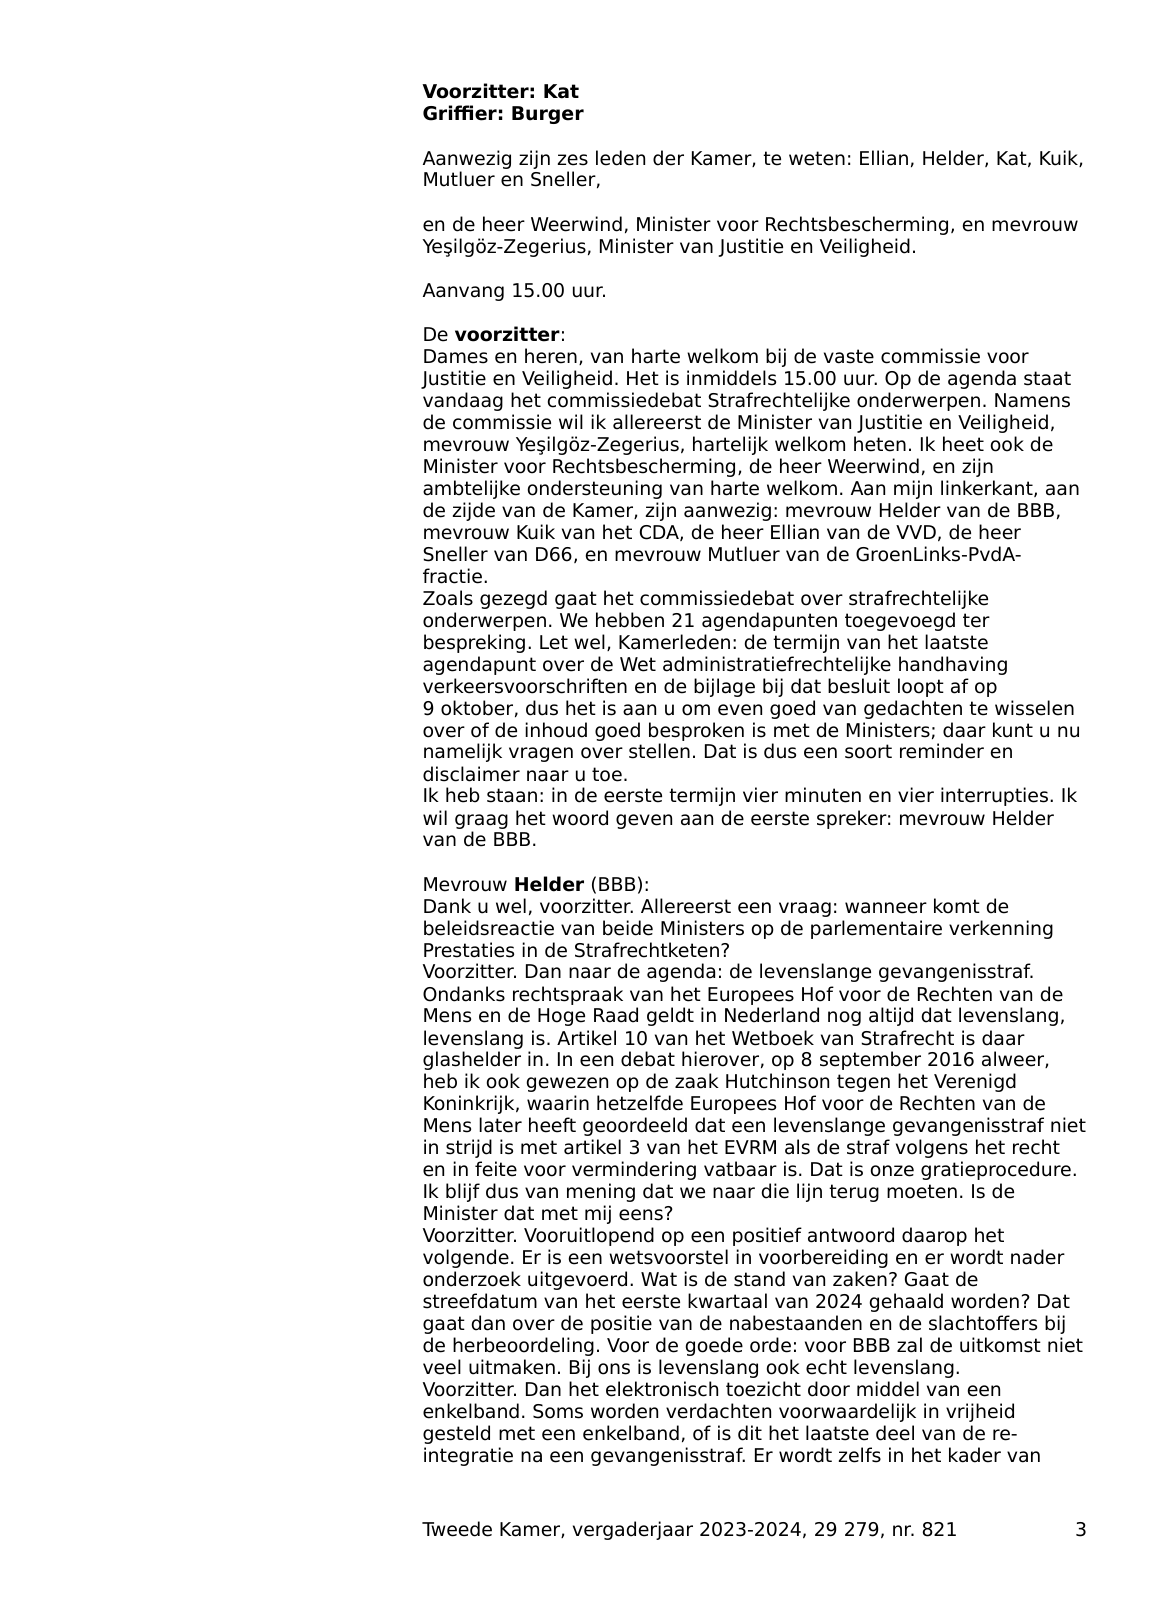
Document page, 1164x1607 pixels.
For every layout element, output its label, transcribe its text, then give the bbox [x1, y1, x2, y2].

text en de heer Weerwind, Minister voor Rechtsbescherming, en mevrouw Yeşilgöz-Zegerius, Minister van Justitie en Veiligheid. [422, 213, 1087, 257]
text Voorzitter. Dan naar de agenda: de levenslange gevangenisstraf. Ondanks rechtspraak van het Europees Hof voor de Rechten van de Mens en de Hoge Raad geldt in Nederland nog altijd dat levenslang, levenslang is. Artikel 10 van het Wetboek van Strafrecht is daar glashelder in. In een debat hierover, op 8 september 2016 alweer, heb ik ook gewezen op de zaak Hutchinson tegen het Verenigd Koninkrijk, waarin hetzelfde Europees Hof voor de Rechten van de Mens later heeft geoordeeld dat een levenslange gevangenisstraf niet in strijd is met artikel 3 van het EVRM als de straf volgens het recht en in feite voor vermindering vatbaar is. Dat is onze gratieprocedure. Ik blijf dus van mening dat we naar die lijn terug moeten. Is de Minister dat met mij eens? [422, 961, 1087, 1225]
text Griffier: Burger [422, 103, 1087, 125]
text Dames en heren, van harte welkom bij de vaste commissie voor Justitie en Veiligheid. Het is inmiddels 15.00 uur. Op de agenda staat vandaag het commissiedebat Strafrechtelijke onderwerpen. Namens de commissie wil ik allereerst de Minister van Justitie en Veiligheid, mevrouw Yeşilgöz-Zegerius, hartelijk welkom heten. Ik heet ook de Minister voor Rechtsbescherming, de heer Weerwind, en zijn ambtelijke ondersteuning van harte welkom. Aan mijn linkerkant, aan de zijde van de Kamer, zijn aanwezig: mevrouw Helder van de BBB, mevrouw Kuik van het CDA, de heer Ellian van de VVD, de heer Sneller van D66, en mevrouw Mutluer van de GroenLinks-PvdA-fractie. [422, 346, 1087, 588]
text Ik heb staan: in de eerste termijn vier minuten en vier interrupties. Ik wil graag het woord geven aan de eerste spreker: mevrouw Helder van de BBB. [422, 785, 1087, 851]
text De voorzitter: [422, 324, 1087, 346]
text Aanwezig zijn zes leden der Kamer, te weten: Ellian, Helder, Kat, Kuik, Mutluer en Sneller, [422, 147, 1087, 191]
text Voorzitter. Dan het elektronisch toezicht door middel van een enkelband. Soms worden verdachten voorwaardelijk in vrijheid gesteld met een enkelband, of is dit het laatste deel van de re-integratie na een gevangenisstraf. Er wordt zelfs in het kader van [422, 1379, 1087, 1467]
text Voorzitter: Kat [422, 81, 1087, 103]
text Zoals gezegd gaat het commissiedebat over strafrechtelijke onderwerpen. We hebben 21 agendapunten toegevoegd ter bespreking. Let wel, Kamerleden: de termijn van het laatste agendapunt over de Wet administratiefrechtelijke handhaving verkeersvoorschriften en de bijlage bij dat besluit loopt af op 9 oktober, dus het is aan u om even goed van gedachten te wisselen over of de inhoud goed besproken is met de Ministers; daar kunt u nu namelijk vragen over stellen. Dat is dus een soort reminder en disclaimer naar u toe. [422, 588, 1087, 785]
text Mevrouw Helder (BBB): [422, 873, 1087, 896]
text Dank u wel, voorzitter. Allereerst een vraag: wanneer komt de beleidsreactie van beide Ministers op de parlementaire verkenning Prestaties in de Strafrechtketen? [422, 896, 1087, 961]
text Voorzitter. Vooruitlopend op een positief antwoord daarop het volgende. Er is een wetsvoorstel in voorbereiding en er wordt nader onderzoek uitgevoerd. Wat is de stand van zaken? Gaat de streefdatum van het eerste kwartaal van 2024 gehaald worden? Dat gaat dan over de positie van de nabestaanden en de slachtoffers bij de herbeoordeling. Voor de goede orde: voor BBB zal de uitkomst niet veel uitmaken. Bij ons is levenslang ook echt levenslang. [422, 1225, 1087, 1379]
text Aanvang 15.00 uur. [422, 280, 1087, 302]
